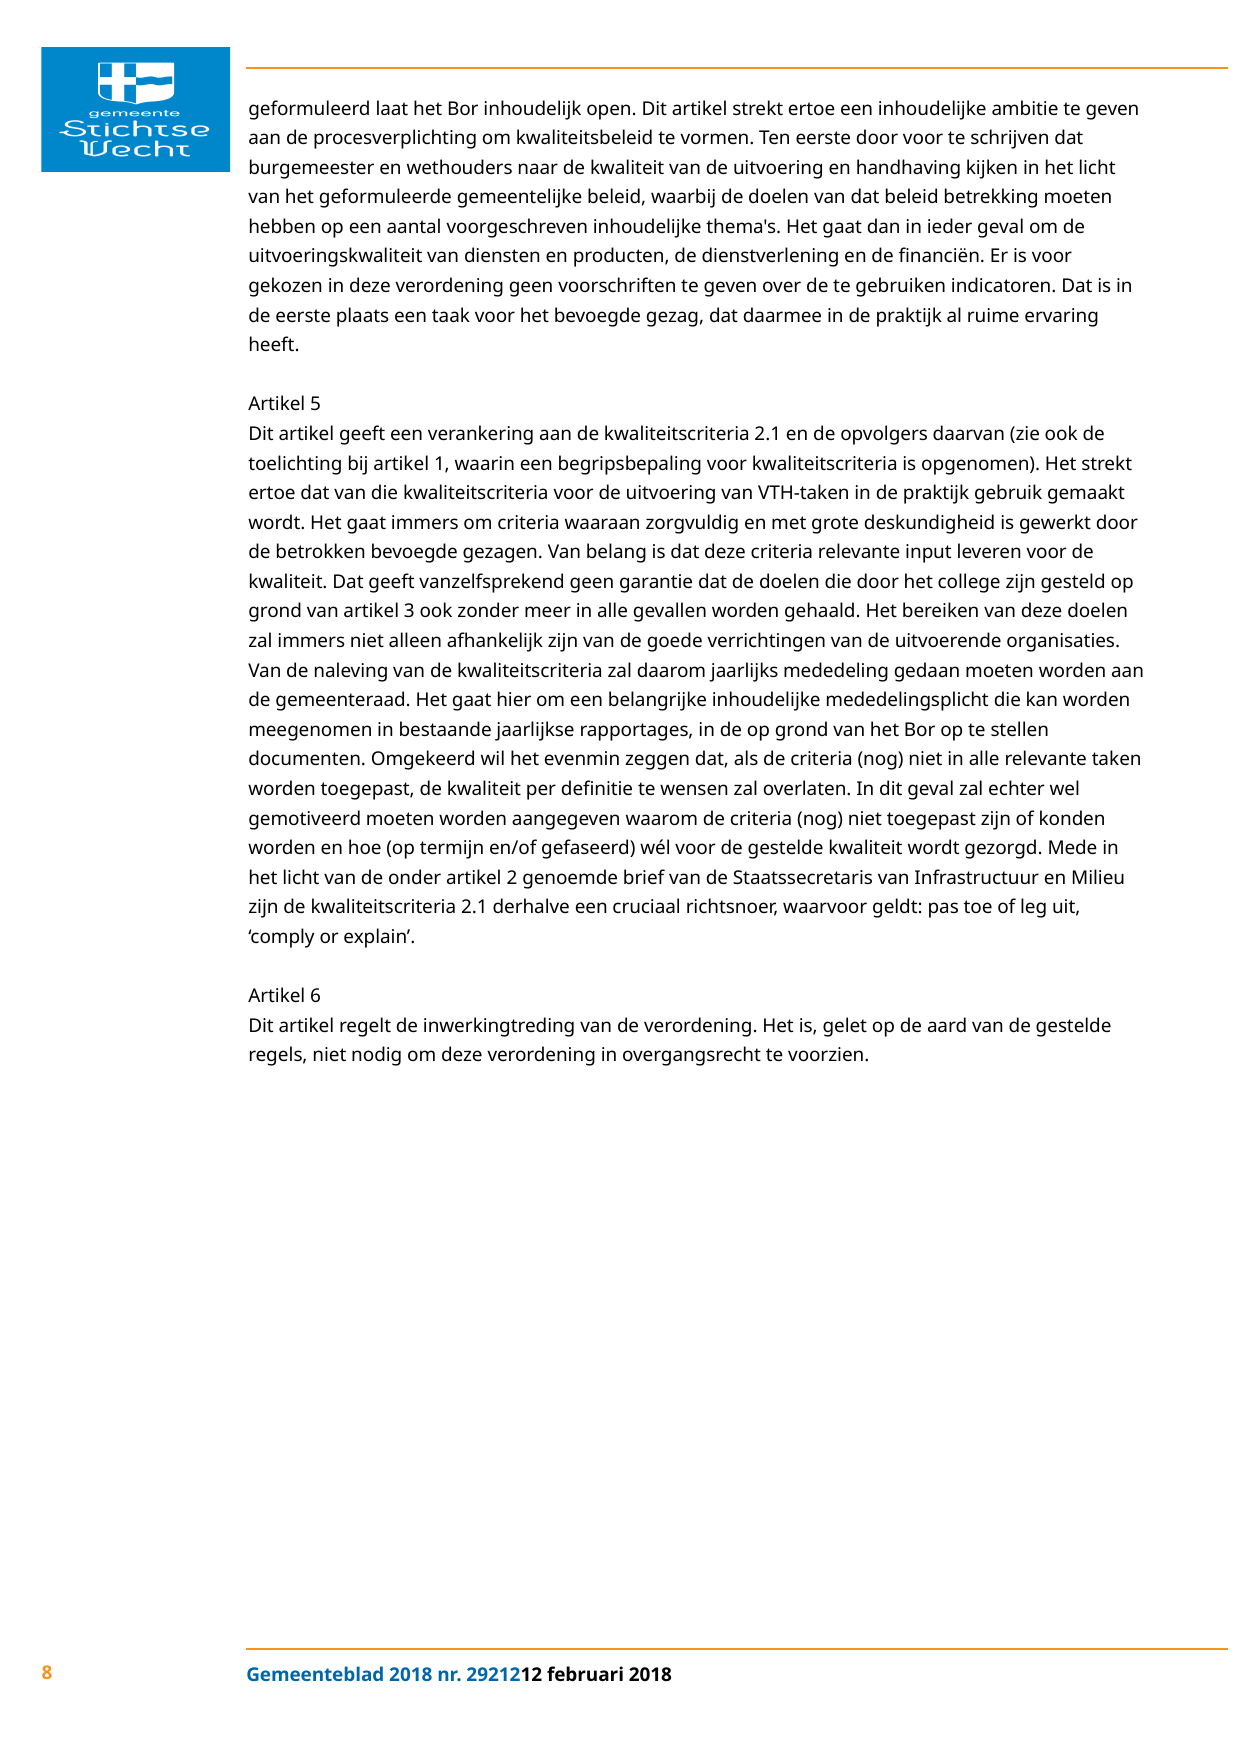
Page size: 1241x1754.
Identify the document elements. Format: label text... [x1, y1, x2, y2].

text geformuleerd laat het Bor inhoudelijk open. Dit artikel strekt ertoe een inhoudelijke ambitie te geven aan de procesverplichting om kwaliteitsbeleid te vormen. Ten eerste door voor te schrijven dat burgemeester en wethouders naar de kwaliteit van de uitvoering en handhaving kijken in het licht van het geformuleerde gemeentelijke beleid, waarbij de doelen van dat beleid betrekking moeten hebben op een aantal voorgeschreven inhoudelijke thema's. Het gaat dan in ieder geval om de uitvoeringskwaliteit van diensten en producten, de dienstverlening en de financiën. Er is voor gekozen in deze verordening geen voorschriften te geven over de te gebruiken indicatoren. Dat is in de eerste plaats een taak voor het bevoegde gezag, dat daarmee in de praktijk al ruime ervaring heeft. [248, 95, 1152, 357]
text Artikel 5 [248, 391, 1152, 416]
text Dit artikel regelt de inwerkingtreding van de verordening. Het is, gelet op de aard van de gestelde regels, niet nodig om deze verordening in overgangsrecht te voorzien. [248, 1012, 1152, 1067]
picture [137, 63, 174, 103]
text Artikel 6 [248, 982, 1152, 1008]
text Dit artikel geeft een verankering aan de kwaliteitscriteria 2.1 en de opvolgers daarvan (zie ook de toelichting bij artikel 1, waarin een begripsbepaling voor kwaliteitscriteria is opgenomen). Het strekt ertoe dat van die kwaliteitscriteria voor de uitvoering van VTH-taken in de praktijk gebruik gemaakt wordt. Het gaat immers om criteria waaraan zorgvuldig en met grote deskundigheid is gewerkt door de betrokken bevoegde gezagen. Van belang is dat deze criteria relevante input leveren voor de kwaliteit. Dat geeft vanzelfsprekend geen garantie dat de doelen die door het college zijn gesteld op grond van artikel 3 ook zonder meer in alle gevallen worden gehaald. Het bereiken van deze doelen zal immers niet alleen afhankelijk zijn van de goede verrichtingen van de uitvoerende organisaties. Van de naleving van de kwaliteitscriteria zal daarom jaarlijks mededeling gedaan moeten worden aan de gemeenteraad. Het gaat hier om een belangrijke inhoudelijke mededelingsplicht die kan worden meegenomen in bestaande jaarlijkse rapportages, in de op grond van het Bor op te stellen documenten. Omgekeerd wil het evenmin zeggen dat, als de criteria (nog) niet in alle relevante taken worden toegepast, de kwaliteit per definitie te wensen zal overlaten. In dit geval zal echter wel gemotiveerd moeten worden aangegeven waarom de criteria (nog) niet toegepast zijn of konden worden en hoe (op termijn en/of gefaseerd) wél voor de gestelde kwaliteit wordt gezorgd. Mede in het licht van de onder artikel 2 genoemde brief van de Staatssecretaris van Infrastructuur en Milieu zijn de kwaliteitscriteria 2.1 derhalve een cruciaal richtsnoer, waarvoor geldt: pas toe of leg uit, ‘comply or explain’. [248, 420, 1152, 949]
picture [99, 63, 135, 101]
